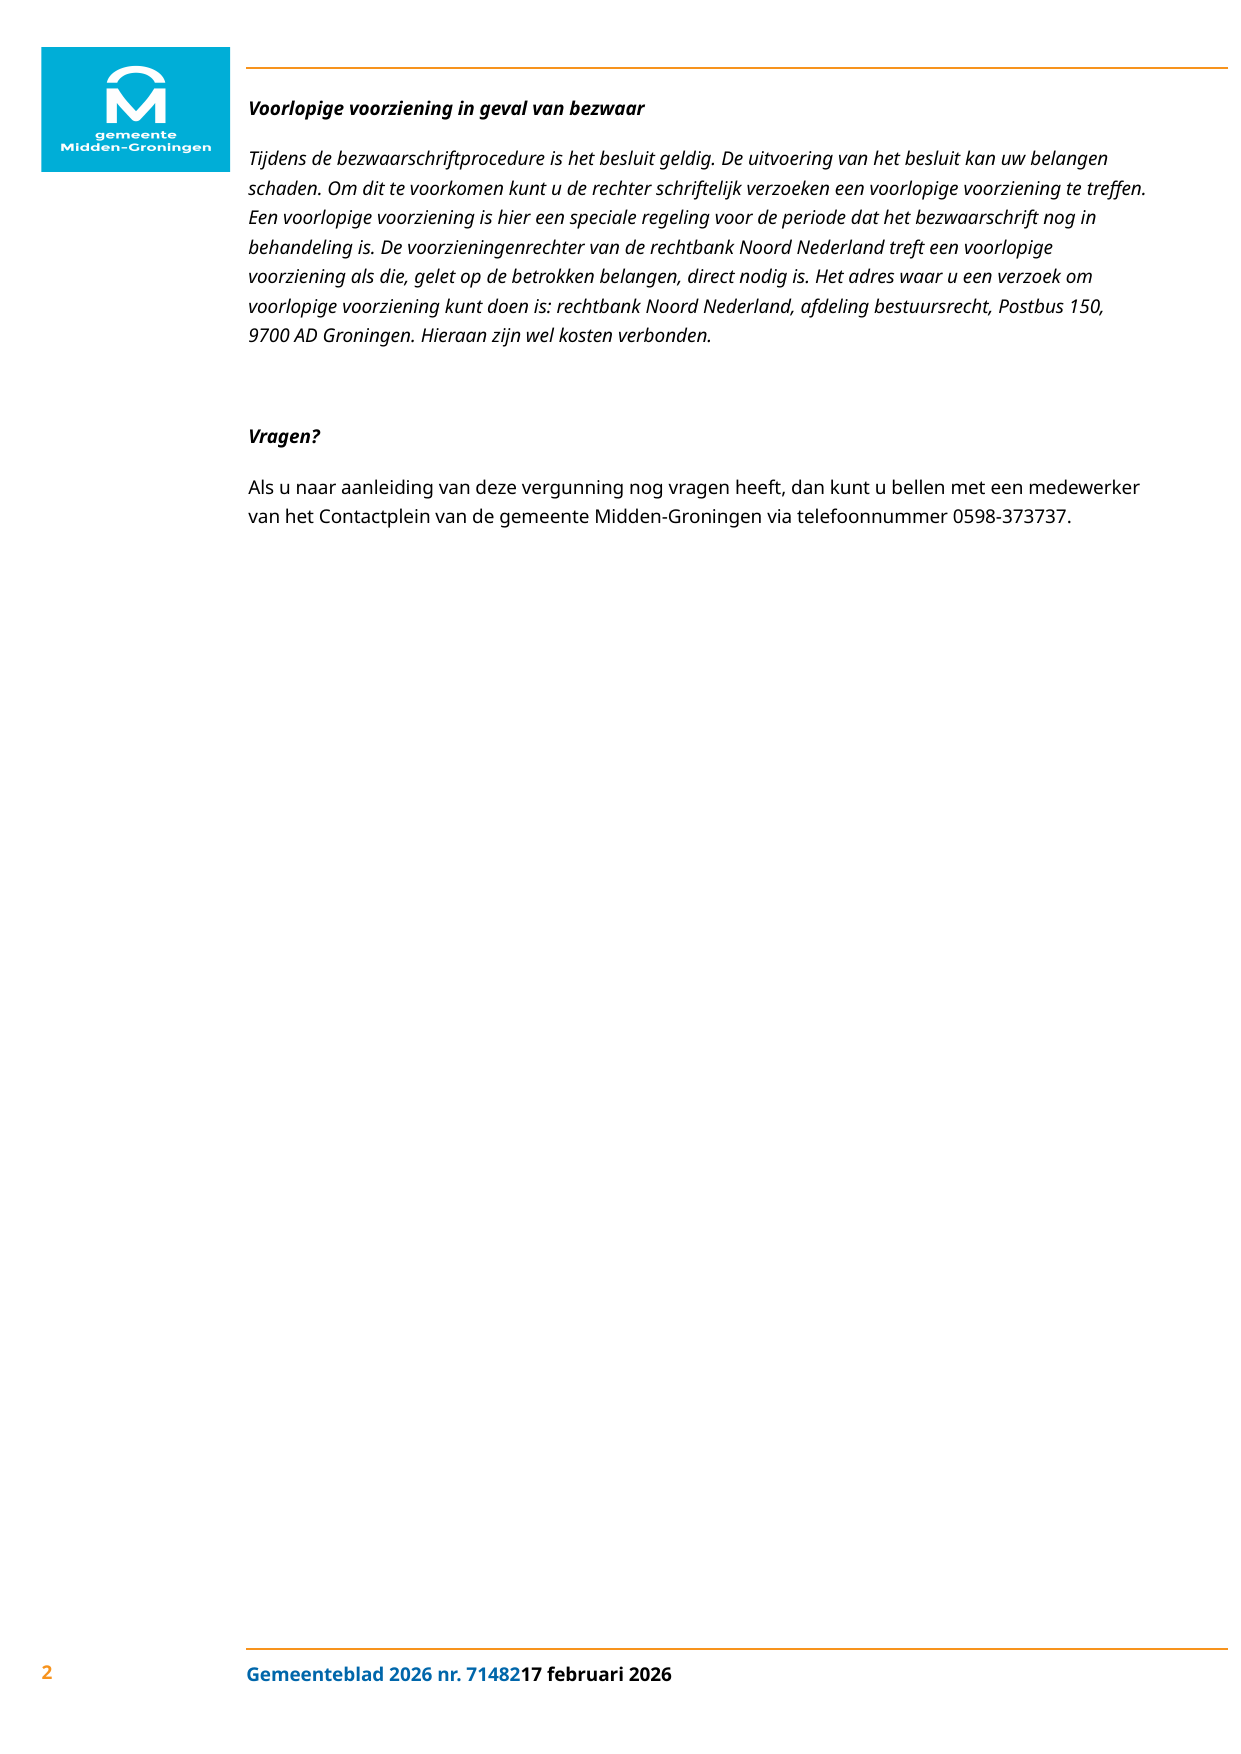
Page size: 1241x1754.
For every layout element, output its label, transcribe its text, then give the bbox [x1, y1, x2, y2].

text Voorlopige voorziening in geval van bezwaar [248, 95, 1152, 121]
text Tijdens de bezwaarschriftprocedure is het besluit geldig. De uitvoering van het besluit kan uw belangen schaden. Om dit te voorkomen kunt u de rechter schriftelijk verzoeken een voorlopige voorziening te treffen. Een voorlopige voorziening is hier een speciale regeling voor de periode dat het bezwaarschrift nog in behandeling is. De voorzieningenrechter van de rechtbank Noord Nederland treft een voorlopige voorziening als die, gelet op de betrokken belangen, direct nodig is. Het adres waar u een verzoek om voorlopige voorziening kunt doen is: rechtbank Noord Nederland, afdeling bestuursrecht, Postbus 150, 9700 AD Groningen. Hieraan zijn wel kosten verbonden. [248, 145, 1152, 348]
picture [107, 89, 165, 122]
picture [184, 146, 190, 153]
picture [108, 66, 164, 82]
text Vragen? [248, 423, 1152, 449]
text Als u naar aanleiding van deze vergunning nog vragen heeft, dan kunt u bellen met een medewerker van het Contactplein van de gemeente Midden-Groningen via telefoonnummer 0598-373737. [248, 474, 1152, 529]
